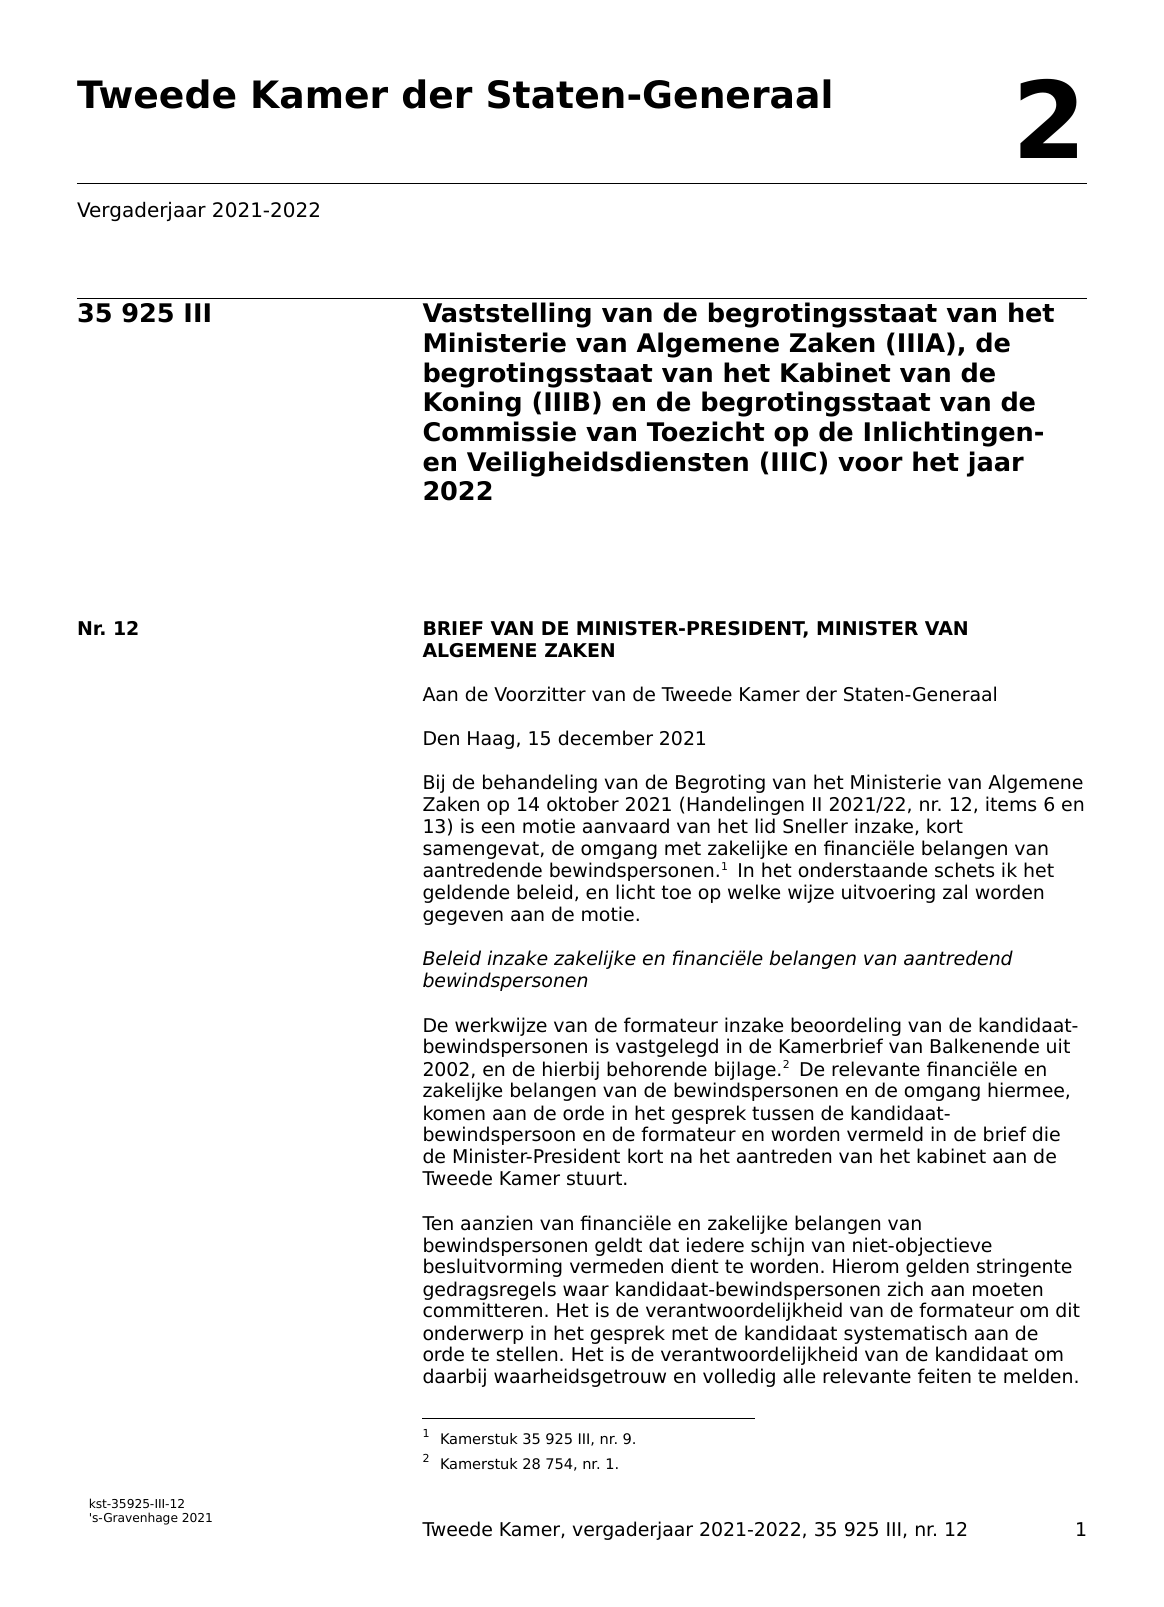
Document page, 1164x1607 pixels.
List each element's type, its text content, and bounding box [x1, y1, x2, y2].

text De werkwijze van de formateur inzake beoordeling van de kandidaat-bewindspersonen is vastgelegd in de Kamerbrief van Balkenende uit 2002, en de hierbij behorende bijlage. De relevante financiële en zakelijke belangen van de bewindspersonen en de omgang hiermee, komen aan de orde in het gesprek tussen de kandidaat-bewindspersoon en de formateur en worden vermeld in de brief die de Minister-President kort na het aantreden van het kabinet aan de Tweede Kamer stuurt. [422, 1014, 1087, 1190]
text 's-Gravenhage 2021 [88, 1511, 323, 1525]
subtitle Nr. 12 BRIEF VAN DE MINISTER-PRESIDENT, MINISTER VAN ALGEMENE ZAKEN [77, 618, 1087, 662]
table_cell Vergaderjaar 2021-2022 [77, 184, 1087, 298]
table_header 2 [886, 59, 1087, 183]
text Den Haag, 15 december 2021 [422, 728, 1087, 750]
subtitle Beleid inzake zakelijke en financiële belangen van aantredend bewindspersonen [422, 948, 1087, 992]
subtitle 35 925 III Vaststelling van de begrotingsstaat van het Ministerie van Algemene Zaken (IIIA), de begrotingsstaat van het Kabinet van de Koning (IIIB) en de begrotingsstaat van de Commissie van Toezicht op de Inlichtingen- en Veiligheidsdiensten (IIIC) voor het jaar 2022 [77, 299, 1087, 507]
text kst-35925-III-12 [88, 1497, 323, 1511]
table_header Tweede Kamer der Staten-Generaal [77, 59, 886, 183]
text Aan de Voorzitter van de Tweede Kamer der Staten-Generaal [422, 684, 1087, 706]
text Bij de behandeling van de Begroting van het Ministerie van Algemene Zaken op 14 oktober 2021 (Handelingen II 2021/22, nr. 12, items 6 en 13) is een motie aanvaard van het lid Sneller inzake, kort samengevat, de omgang met zakelijke en financiële belangen van aantredende bewindspersonen. In het onderstaande schets ik het geldende beleid, en licht toe op welke wijze uitvoering zal worden gegeven aan de motie. [422, 772, 1087, 926]
text Kamerstuk 35 925 III, nr. 9. [422, 1427, 1087, 1449]
text Kamerstuk 28 754, nr. 1. [422, 1452, 1087, 1474]
text Ten aanzien van financiële en zakelijke belangen van bewindspersonen geldt dat iedere schijn van niet-objectieve besluitvorming vermeden dient te worden. Hierom gelden stringente gedragsregels waar kandidaat-bewindspersonen zich aan moeten committeren. Het is de verantwoordelijkheid van de formateur om dit onderwerp in het gesprek met de kandidaat systematisch aan de orde te stellen. Het is de verantwoordelijkheid van de kandidaat om daarbij waarheidsgetrouw en volledig alle relevante feiten te melden. [422, 1212, 1087, 1388]
